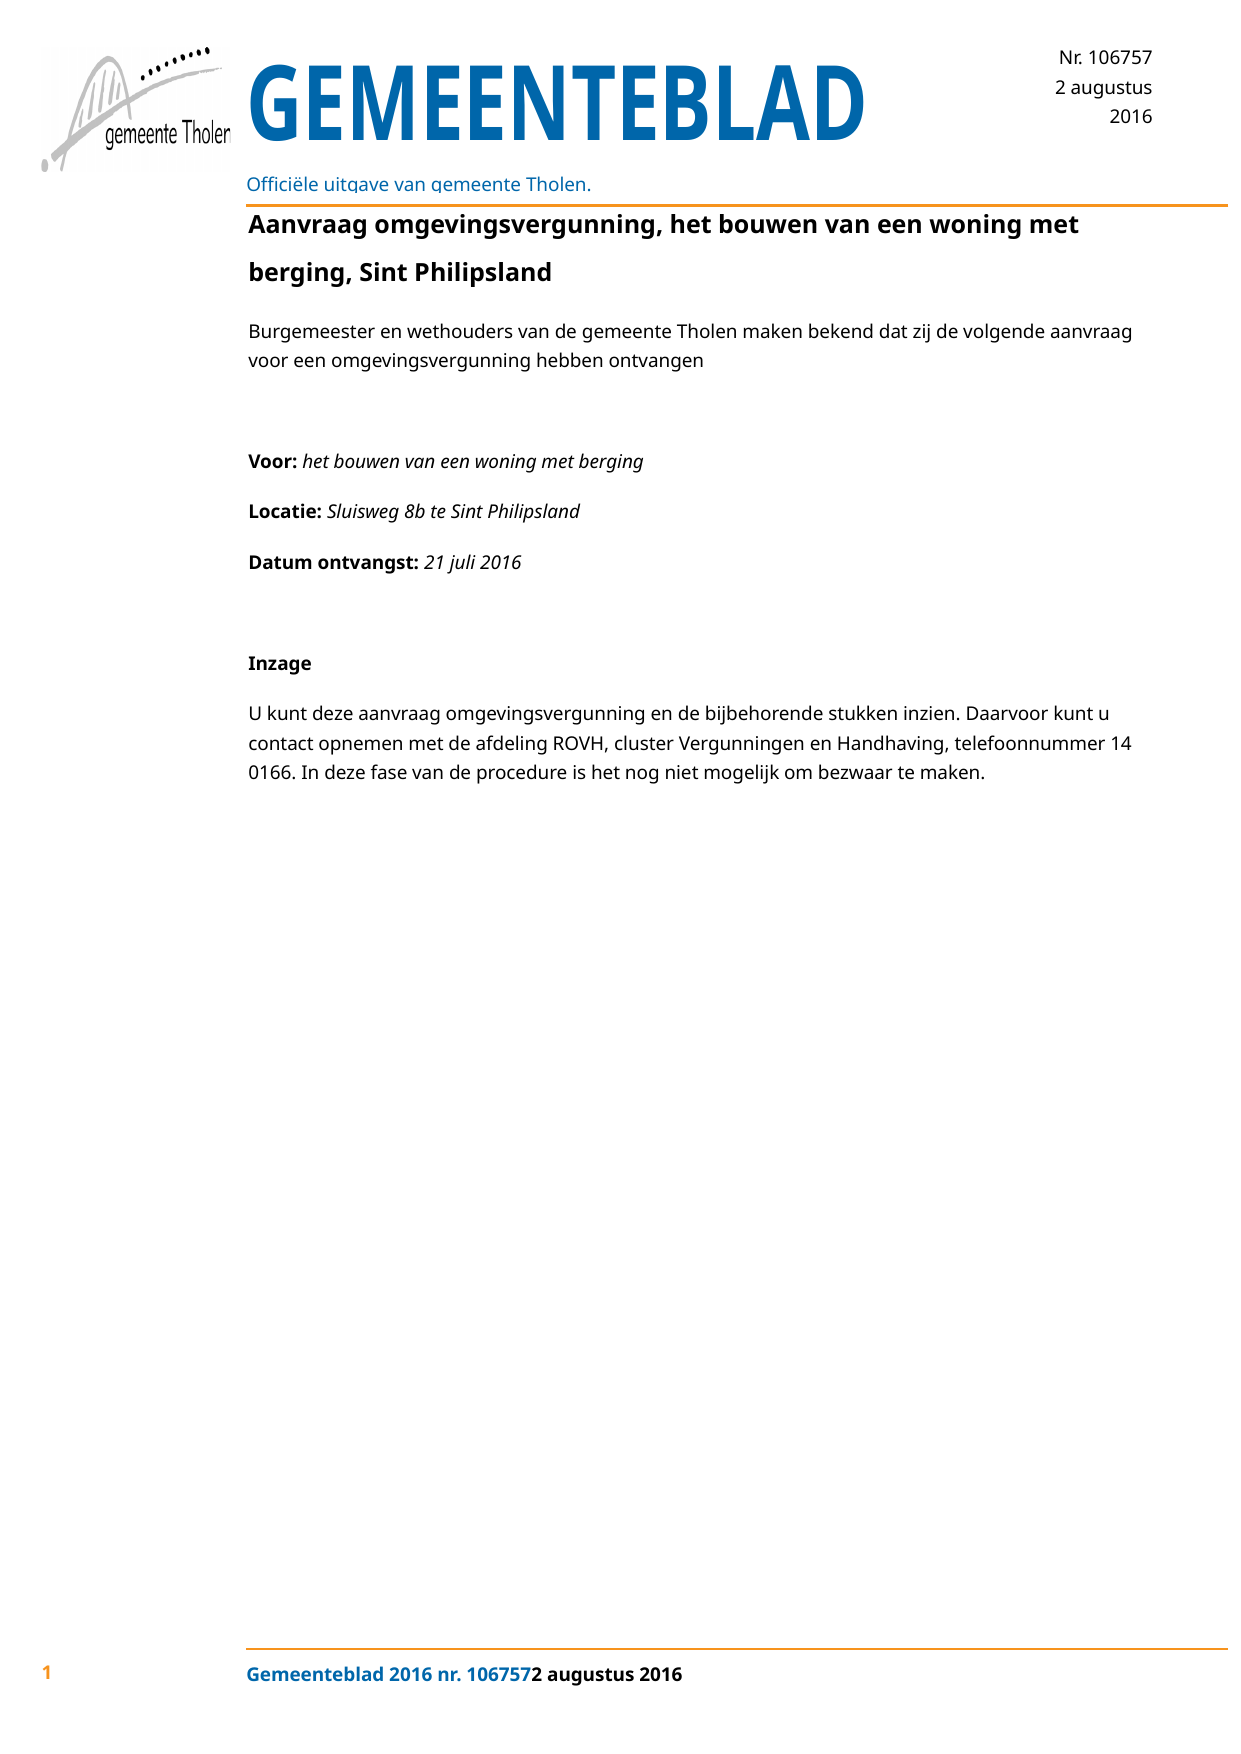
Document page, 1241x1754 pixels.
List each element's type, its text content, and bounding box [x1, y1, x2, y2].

text Aanvraag omgevingsvergunning, het bouwen van een woning met berging, Sint Philipsland [248, 207, 1152, 288]
text Datum ontvangst: 21 juli 2016 [248, 549, 1152, 575]
text Burgemeester en wethouders van de gemeente Tholen maken bekend dat zij de volgende aanvraag voor een omgevingsvergunning hebben ontvangen [248, 318, 1152, 373]
text U kunt deze aanvraag omgevingsvergunning en de bijbehorende stukken inzien. Daarvoor kunt u contact opnemen met de afdeling ROVH, cluster Vergunningen en Handhaving, telefoonnummer 14 0166. In deze fase van de procedure is het nog niet mogelijk om bezwaar te maken. [248, 700, 1152, 785]
text Inzage [248, 650, 1152, 676]
text Locatie: Sluisweg 8b te Sint Philipsland [248, 499, 1152, 524]
picture [41, 47, 231, 172]
text Voor: het bouwen van een woning met berging [248, 448, 1152, 474]
